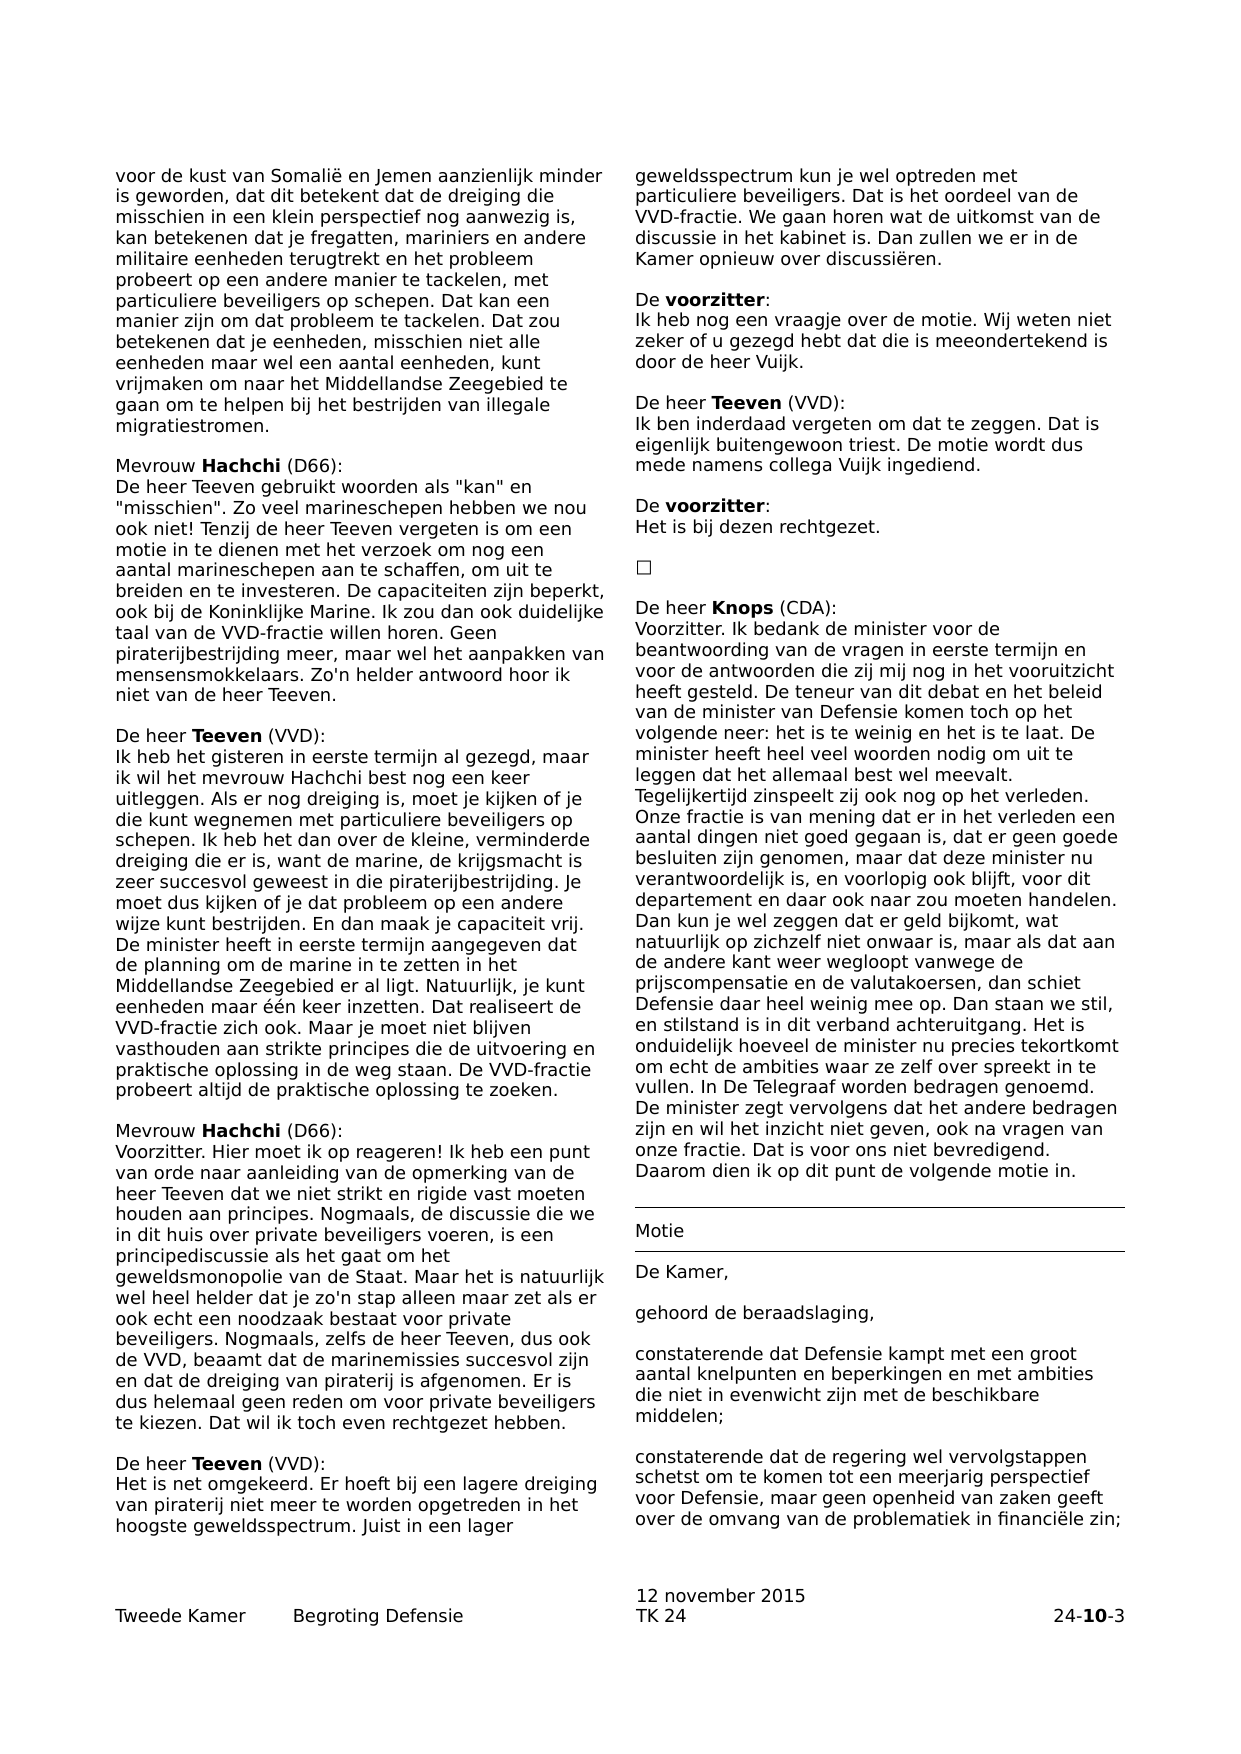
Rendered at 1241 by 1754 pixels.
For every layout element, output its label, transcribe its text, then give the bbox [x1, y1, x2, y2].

text Ik heb het gisteren in eerste termijn al gezegd, maar ik wil het mevrouw Hachchi best nog een keer uitleggen. Als er nog dreiging is, moet je kijken of je die kunt wegnemen met particuliere beveiligers op schepen. Ik heb het dan over de kleine, verminderde dreiging die er is, want de marine, de krijgsmacht is zeer succesvol geweest in die piraterijbestrijding. Je moet dus kijken of je dat probleem op een andere wijze kunt bestrijden. En dan maak je capaciteit vrij. De minister heeft in eerste termijn aangegeven dat de planning om de marine in te zetten in het Middellandse Zeegebied er al ligt. Natuurlijk, je kunt eenheden maar één keer inzetten. Dat realiseert de VVD-fractie zich ook. Maar je moet niet blijven vasthouden aan strikte principes die de uitvoering en praktische oplossing in de weg staan. De VVD-fractie probeert altijd de praktische oplossing te zoeken. [115, 747, 605, 1101]
text constaterende dat Defensie kampt met een groot aantal knelpunten en beperkingen en met ambities die niet in evenwicht zijn met de beschikbare middelen; [635, 1343, 1125, 1426]
text Voorzitter. Hier moet ik op reageren! Ik heb een punt van orde naar aanleiding van de opmerking van de heer Teeven dat we niet strikt en rigide vast moeten houden aan principes. Nogmaals, de discussie die we in dit huis over private beveiligers voeren, is een principediscussie als het gaat om het geweldsmonopolie van de Staat. Maar het is natuurlijk wel heel helder dat je zo'n stap alleen maar zet als er ook echt een noodzaak bestaat voor private beveiligers. Nogmaals, zelfs de heer Teeven, dus ook de VVD, beaamt dat de marinemissies succesvol zijn en dat de dreiging van piraterij is afgenomen. Er is dus helemaal geen reden om voor private beveiligers te kiezen. Dat wil ik toch even rechtgezet hebben. [115, 1142, 605, 1433]
text De voorzitter: [635, 496, 1125, 517]
text De heer Teeven (VVD): [115, 1453, 605, 1474]
text Voorzitter. Ik bedank de minister voor de beantwoording van de vragen in eerste termijn en voor de antwoorden die zij mij nog in het vooruitzicht heeft gesteld. De teneur van dit debat en het beleid van de minister van Defensie komen toch op het volgende neer: het is te weinig en het is te laat. De minister heeft heel veel woorden nodig om uit te leggen dat het allemaal best wel meevalt. Tegelijkertijd zinspeelt zij ook nog op het verleden. Onze fractie is van mening dat er in het verleden een aantal dingen niet goed gegaan is, dat er geen goede besluiten zijn genomen, maar dat deze minister nu verantwoordelijk is, en voorlopig ook blijft, voor dit departement en daar ook naar zou moeten handelen. Dan kun je wel zeggen dat er geld bijkomt, wat natuurlijk op zichzelf niet onwaar is, maar als dat aan de andere kant weer wegloopt vanwege de prijscompensatie en de valutakoersen, dan schiet Defensie daar heel weinig mee op. Dan staan we stil, en stilstand is in dit verband achteruitgang. Het is onduidelijk hoeveel de minister nu precies tekortkomt om echt de ambities waar ze zelf over spreekt in te vullen. In De Telegraaf worden bedragen genoemd. De minister zegt vervolgens dat het andere bedragen zijn en wil het inzicht niet geven, ook na vragen van onze fractie. Dat is voor ons niet bevredigend. Daarom dien ik op dit punt de volgende motie in. [635, 619, 1125, 1181]
text Mevrouw Hachchi (D66): [115, 456, 605, 477]
text gehoord de beraadslaging, [635, 1303, 1125, 1323]
text De heer Knops (CDA): [635, 598, 1125, 619]
text Motie [635, 1221, 1125, 1242]
text ⬜ [635, 557, 1125, 578]
text De heer Teeven (VVD): [115, 726, 605, 747]
text De heer Teeven gebruikt woorden als "kan" en "misschien". Zo veel marineschepen hebben we nou ook niet! Tenzij de heer Teeven vergeten is om een motie in te dienen met het verzoek om nog een aantal marineschepen aan te schaffen, om uit te breiden en te investeren. De capaciteiten zijn beperkt, ook bij de Koninklijke Marine. Ik zou dan ook duidelijke taal van de VVD-fractie willen horen. Geen piraterijbestrijding meer, maar wel het aanpakken van mensensmokkelaars. Zo'n helder antwoord hoor ik niet van de heer Teeven. [115, 477, 605, 706]
text constaterende dat de regering wel vervolgstappen schetst om te komen tot een meerjarig perspectief voor Defensie, maar geen openheid van zaken geeft over de omvang van de problematiek in financiële zin; [635, 1446, 1125, 1529]
text De heer Teeven (VVD): [635, 393, 1125, 413]
text Het is bij dezen rechtgezet. [635, 517, 1125, 537]
text Mevrouw Hachchi (D66): [115, 1121, 605, 1142]
text De Kamer, [635, 1262, 1125, 1283]
text Ik heb nog een vraagje over de motie. Wij weten niet zeker of u gezegd hebt dat die is meeondertekend is door de heer Vuijk. [635, 310, 1125, 373]
text voor de kust van Somalië en Jemen aanzienlijk minder is geworden, dat dit betekent dat de dreiging die misschien in een klein perspectief nog aanwezig is, kan betekenen dat je fregatten, mariniers en andere militaire eenheden terugtrekt en het probleem probeert op een andere manier te tackelen, met particuliere beveiligers op schepen. Dat kan een manier zijn om dat probleem te tackelen. Dat zou betekenen dat je eenheden, misschien niet alle eenheden maar wel een aantal eenheden, kunt vrijmaken om naar het Middellandse Zeegebied te gaan om te helpen bij het bestrijden van illegale migratiestromen. [115, 165, 605, 436]
text Ik ben inderdaad vergeten om dat te zeggen. Dat is eigenlijk buitengewoon triest. De motie wordt dus mede namens collega Vuijk ingediend. [635, 413, 1125, 476]
text Het is net omgekeerd. Er hoeft bij een lagere dreiging van piraterij niet meer te worden opgetreden in het hoogste geweldsspectrum. Juist in een lager [115, 1474, 605, 1537]
text De voorzitter: [635, 289, 1125, 310]
text geweldsspectrum kun je wel optreden met particuliere beveiligers. Dat is het oordeel van de VVD-fractie. We gaan horen wat de uitkomst van de discussie in het kabinet is. Dan zullen we er in de Kamer opnieuw over discussiëren. [635, 165, 1125, 269]
